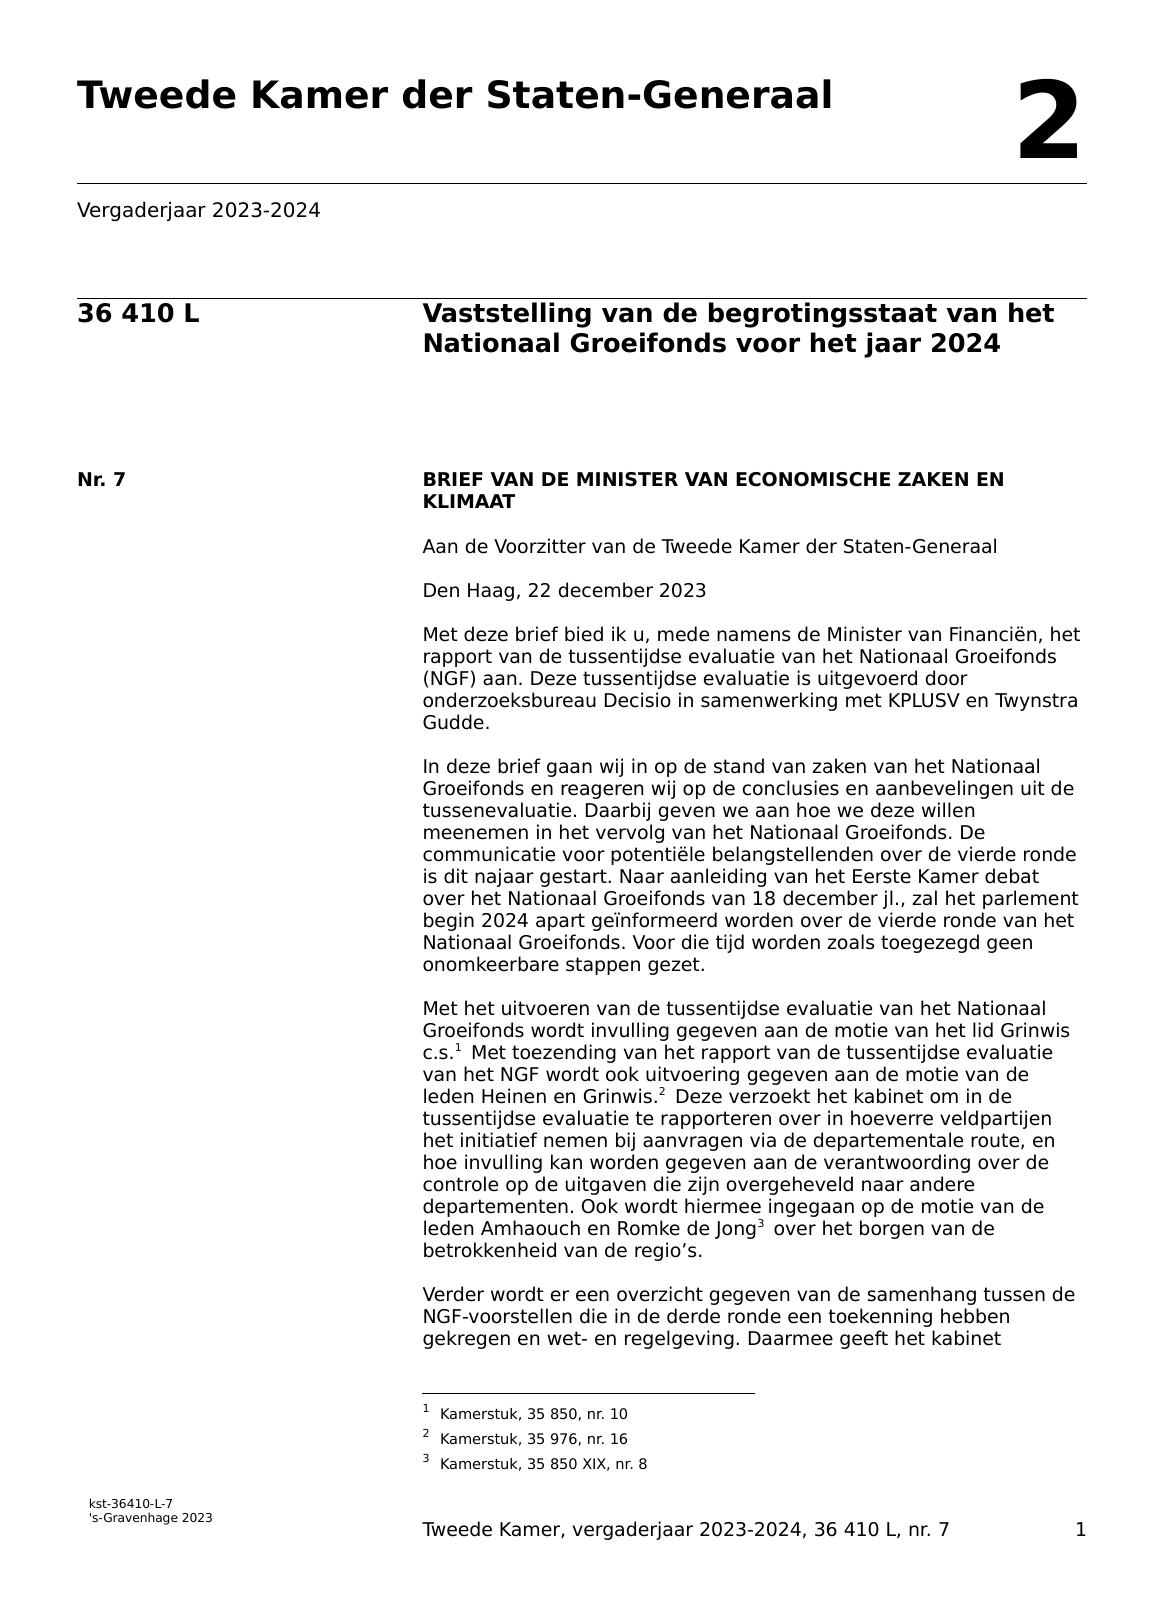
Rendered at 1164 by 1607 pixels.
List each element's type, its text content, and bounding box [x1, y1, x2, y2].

text In deze brief gaan wij in op de stand van zaken van het Nationaal Groeifonds en reageren wij op de conclusies en aanbevelingen uit de tussenevaluatie. Daarbij geven we aan hoe we deze willen meenemen in het vervolg van het Nationaal Groeifonds. De communicatie voor potentiële belangstellenden over de vierde ronde is dit najaar gestart. Naar aanleiding van het Eerste Kamer debat over het Nationaal Groeifonds van 18 december jl., zal het parlement begin 2024 apart geïnformeerd worden over de vierde ronde van het Nationaal Groeifonds. Voor die tijd worden zoals toegezegd geen onomkeerbare stappen gezet. [422, 756, 1087, 976]
text Kamerstuk, 35 976, nr. 16 [422, 1427, 1087, 1449]
text Verder wordt er een overzicht gegeven van de samenhang tussen de NGF-voorstellen die in de derde ronde een toekenning hebben gekregen en wet- en regelgeving. Daarmee geeft het kabinet [422, 1284, 1087, 1350]
text Met het uitvoeren van de tussentijdse evaluatie van het Nationaal Groeifonds wordt invulling gegeven aan de motie van het lid Grinwis c.s. Met toezending van het rapport van de tussentijdse evaluatie van het NGF wordt ook uitvoering gegeven aan de motie van de leden Heinen en Grinwis. Deze verzoekt het kabinet om in de tussentijdse evaluatie te rapporteren over in hoeverre veldpartijen het initiatief nemen bij aanvragen via de departementale route, en hoe invulling kan worden gegeven aan de verantwoording over de controle op de uitgaven die zijn overgeheveld naar andere departementen. Ook wordt hiermee ingegaan op de motie van de leden Amhaouch en Romke de Jong over het borgen van de betrokkenheid van de regio’s. [422, 998, 1087, 1262]
subtitle Nr. 7 BRIEF VAN DE MINISTER VAN ECONOMISCHE ZAKEN EN KLIMAAT [77, 469, 1087, 513]
table_cell Vergaderjaar 2023-2024 [77, 184, 1087, 298]
text 's-Gravenhage 2023 [88, 1511, 323, 1525]
text Met deze brief bied ik u, mede namens de Minister van Financiën, het rapport van de tussentijdse evaluatie van het Nationaal Groeifonds (NGF) aan. Deze tussentijdse evaluatie is uitgevoerd door onderzoeksbureau Decisio in samenwerking met KPLUSV en Twynstra Gudde. [422, 624, 1087, 734]
text kst-36410-L-7 [88, 1497, 323, 1511]
table_header Tweede Kamer der Staten-Generaal [77, 59, 886, 183]
text Aan de Voorzitter van de Tweede Kamer der Staten-Generaal [422, 536, 1087, 557]
text Kamerstuk, 35 850, nr. 10 [422, 1402, 1087, 1424]
text Den Haag, 22 december 2023 [422, 580, 1087, 602]
subtitle 36 410 L Vaststelling van de begrotingsstaat van het Nationaal Groeifonds voor het jaar 2024 [77, 299, 1087, 358]
table_header 2 [886, 59, 1087, 183]
text Kamerstuk, 35 850 XIX, nr. 8 [422, 1452, 1087, 1474]
